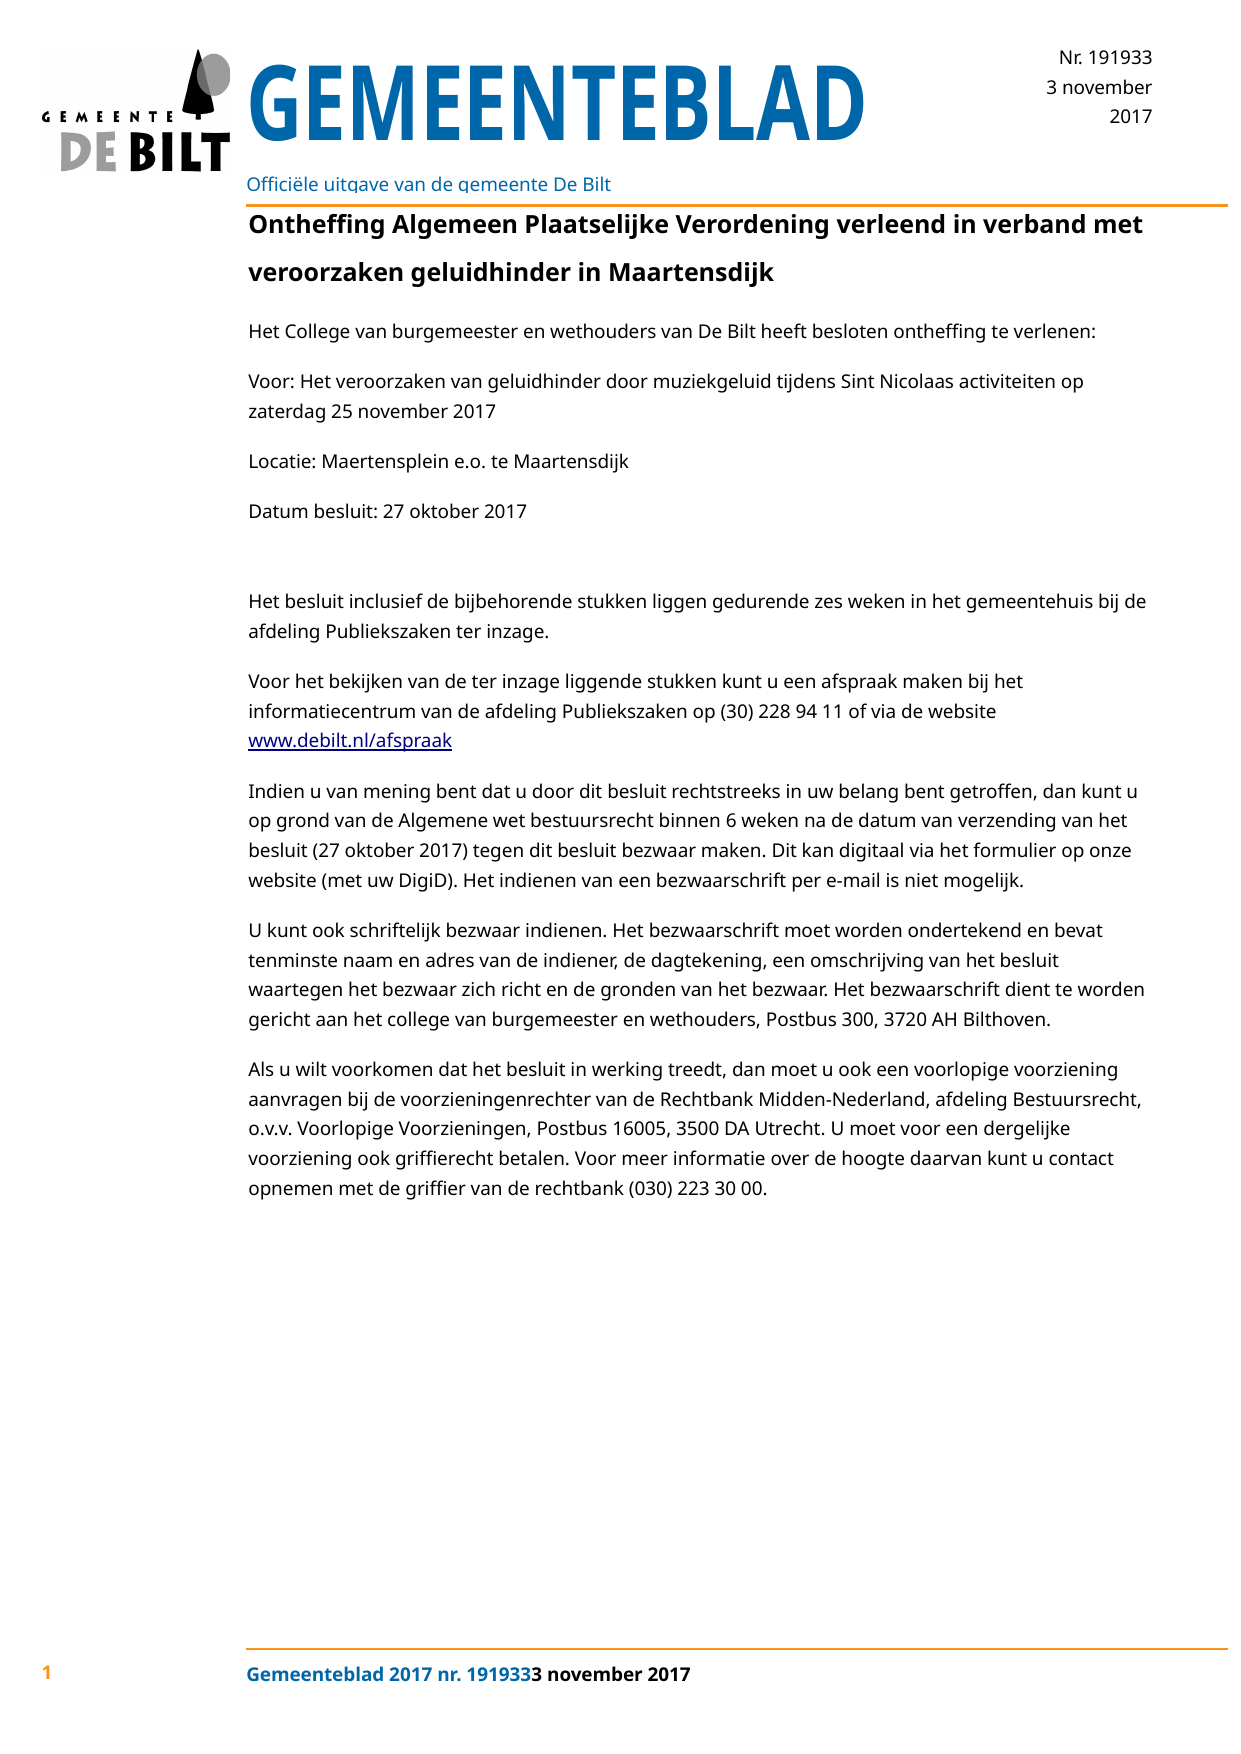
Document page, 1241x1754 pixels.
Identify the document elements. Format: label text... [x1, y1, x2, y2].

text U kunt ook schriftelijk bezwaar indienen. Het bezwaarschrift moet worden ondertekend en bevat tenminste naam en adres van de indiener, de dagtekening, een omschrijving van het besluit waartegen het bezwaar zich richt en de gronden van het bezwaar. Het bezwaarschrift dient te worden gericht aan het college van burgemeester en wethouders, Postbus 300, 3720 AH Bilthoven. [248, 917, 1152, 1032]
text Het College van burgemeester en wethouders van De Bilt heeft besloten ontheffing te verlenen: [248, 318, 1152, 344]
text Datum besluit: 27 oktober 2017 [248, 499, 1152, 524]
text Voor: Het veroorzaken van geluidhinder door muziekgeluid tijdens Sint Nicolaas activiteiten op zaterdag 25 november 2017 [248, 368, 1152, 424]
text Ontheffing Algemeen Plaatselijke Verordening verleend in verband met veroorzaken geluidhinder in Maartensdijk [248, 207, 1152, 288]
text Het besluit inclusief de bijbehorende stukken liggen gedurende zes weken in het gemeentehuis bij de afdeling Publiekszaken ter inzage. [248, 588, 1152, 644]
text Indien u van mening bent dat u door dit besluit rechtstreeks in uw belang bent getroffen, dan kunt u op grond van de Algemene wet bestuursrecht binnen 6 weken na de datum van verzending van het besluit (27 oktober 2017) tegen dit besluit bezwaar maken. Dit kan digitaal via het formulier op onze website (met uw DigiD). Het indienen van een bezwaarschrift per e-mail is niet mogelijk. [248, 778, 1152, 892]
text Locatie: Maertensplein e.o. te Maartensdijk [248, 448, 1152, 474]
text Als u wilt voorkomen dat het besluit in werking treedt, dan moet u ook een voorlopige voorziening aanvragen bij de voorzieningenrechter van de Rechtbank Midden-Nederland, afdeling Bestuursrecht, o.v.v. Voorlopige Voorzieningen, Postbus 16005, 3500 DA Utrecht. U moet voor een dergelijke voorziening ook griffierecht betalen. Voor meer informatie over de hoogte daarvan kunt u contact opnemen met de griffier van de rechtbank (030) 223 30 00. [248, 1056, 1152, 1200]
text Voor het bekijken van de ter inzage liggende stukken kunt u een afspraak maken bij het informatiecentrum van de afdeling Publiekszaken op (30) 228 94 11 of via de website www.debilt.nl/afspraak [248, 668, 1152, 753]
picture [41, 47, 231, 172]
